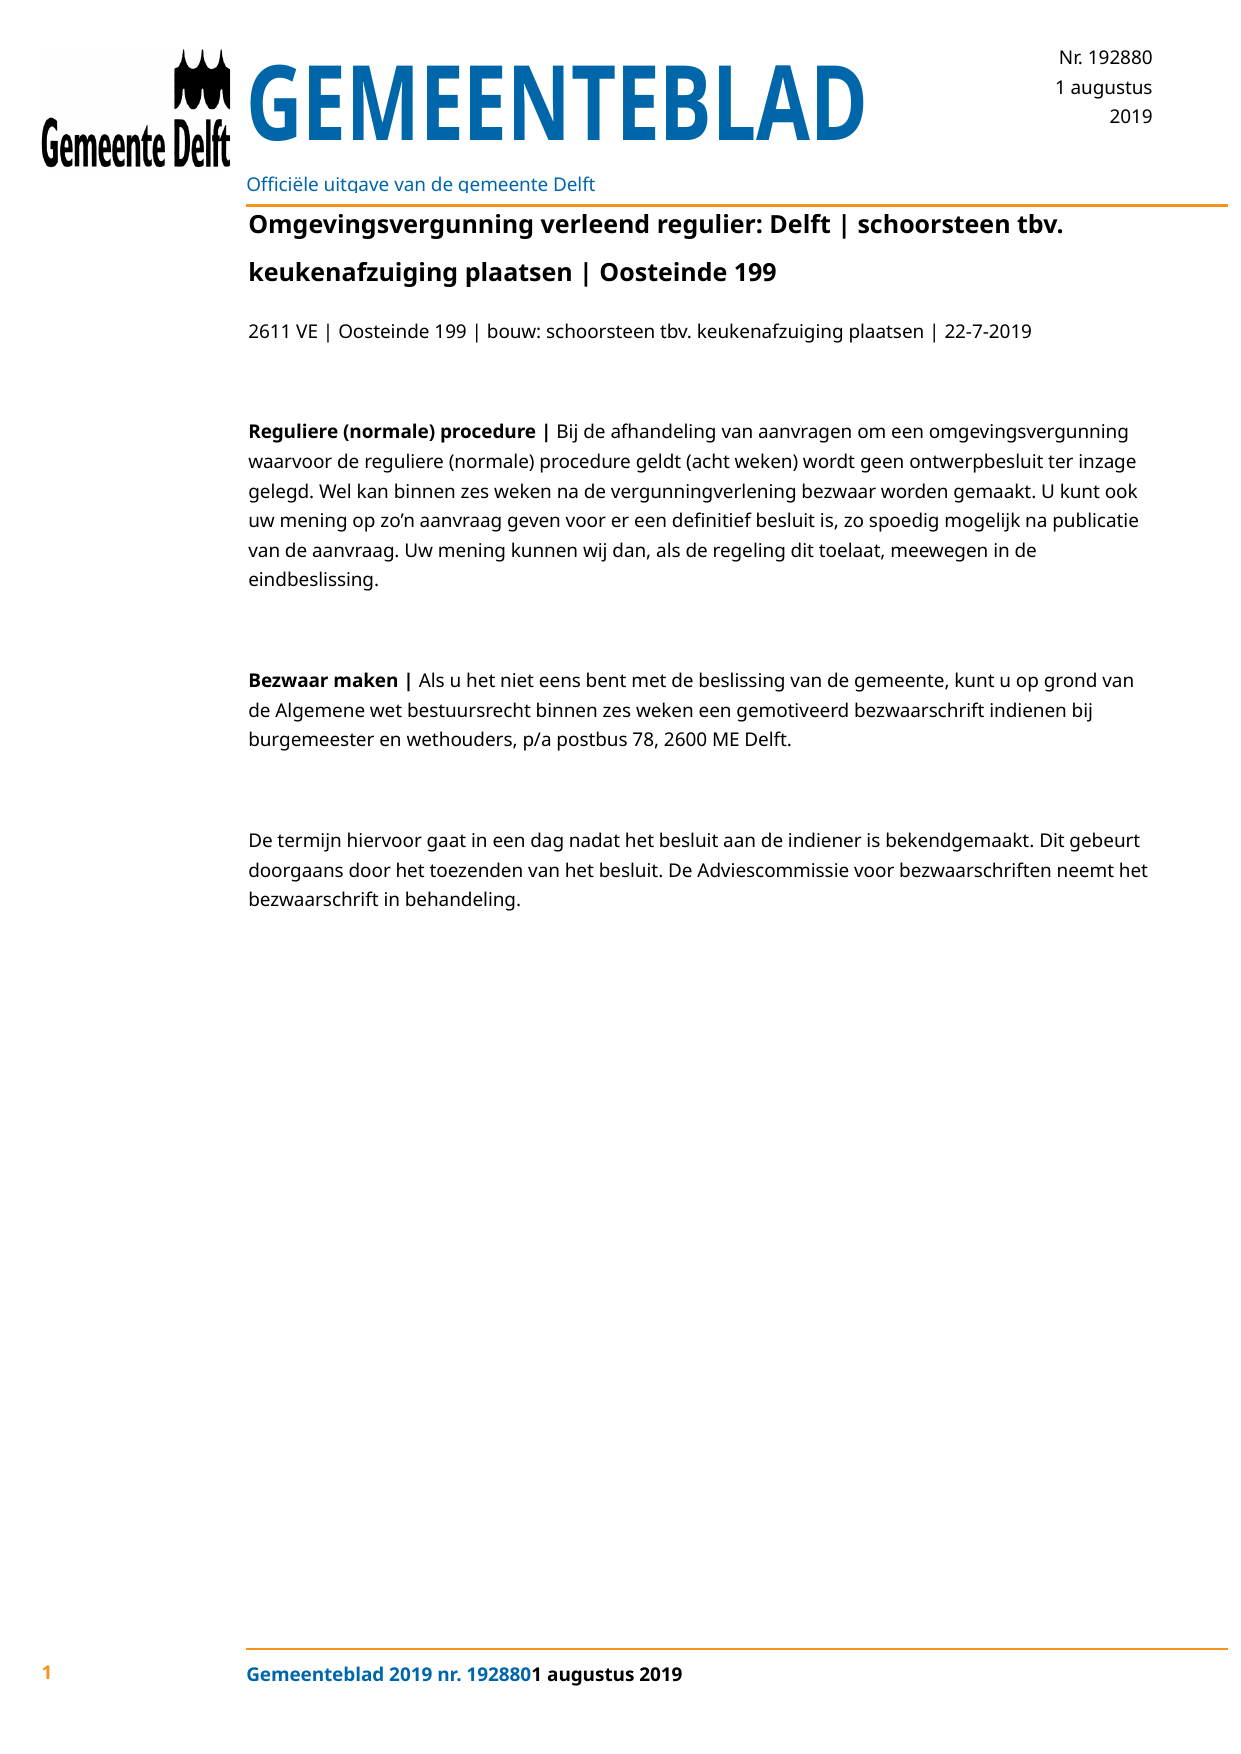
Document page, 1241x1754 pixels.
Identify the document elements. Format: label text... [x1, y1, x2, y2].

text Omgevingsvergunning verleend regulier: Delft | schoorsteen tbv. keukenafzuiging plaatsen | Oosteinde 199 [248, 207, 1152, 288]
text 2611 VE | Oosteinde 199 | bouw: schoorsteen tbv. keukenafzuiging plaatsen | 22-7-2019 [248, 318, 1152, 344]
text De termijn hiervoor gaat in een dag nadat het besluit aan de indiener is bekendgemaakt. Dit gebeurt doorgaans door het toezenden van het besluit. De Adviescommissie voor bezwaarschriften neemt het bezwaarschrift in behandeling. [248, 827, 1152, 912]
picture [41, 47, 231, 172]
text Reguliere (normale) procedure | Bij de afhandeling van aanvragen om een omgevingsvergunning waarvoor de reguliere (normale) procedure geldt (acht weken) wordt geen ontwerpbesluit ter inzage gelegd. Wel kan binnen zes weken na de vergunningverlening bezwaar worden gemaakt. U kunt ook uw mening op zo’n aanvraag geven voor er een definitief besluit is, zo spoedig mogelijk na publicatie van de aanvraag. Uw mening kunnen wij dan, als de regeling dit toelaat, meewegen in de eindbeslissing. [248, 419, 1152, 592]
text Bezwaar maken | Als u het niet eens bent met de beslissing van de gemeente, kunt u op grond van de Algemene wet bestuursrecht binnen zes weken een gemotiveerd bezwaarschrift indienen bij burgemeester en wethouders, p/a postbus 78, 2600 ME Delft. [248, 667, 1152, 752]
